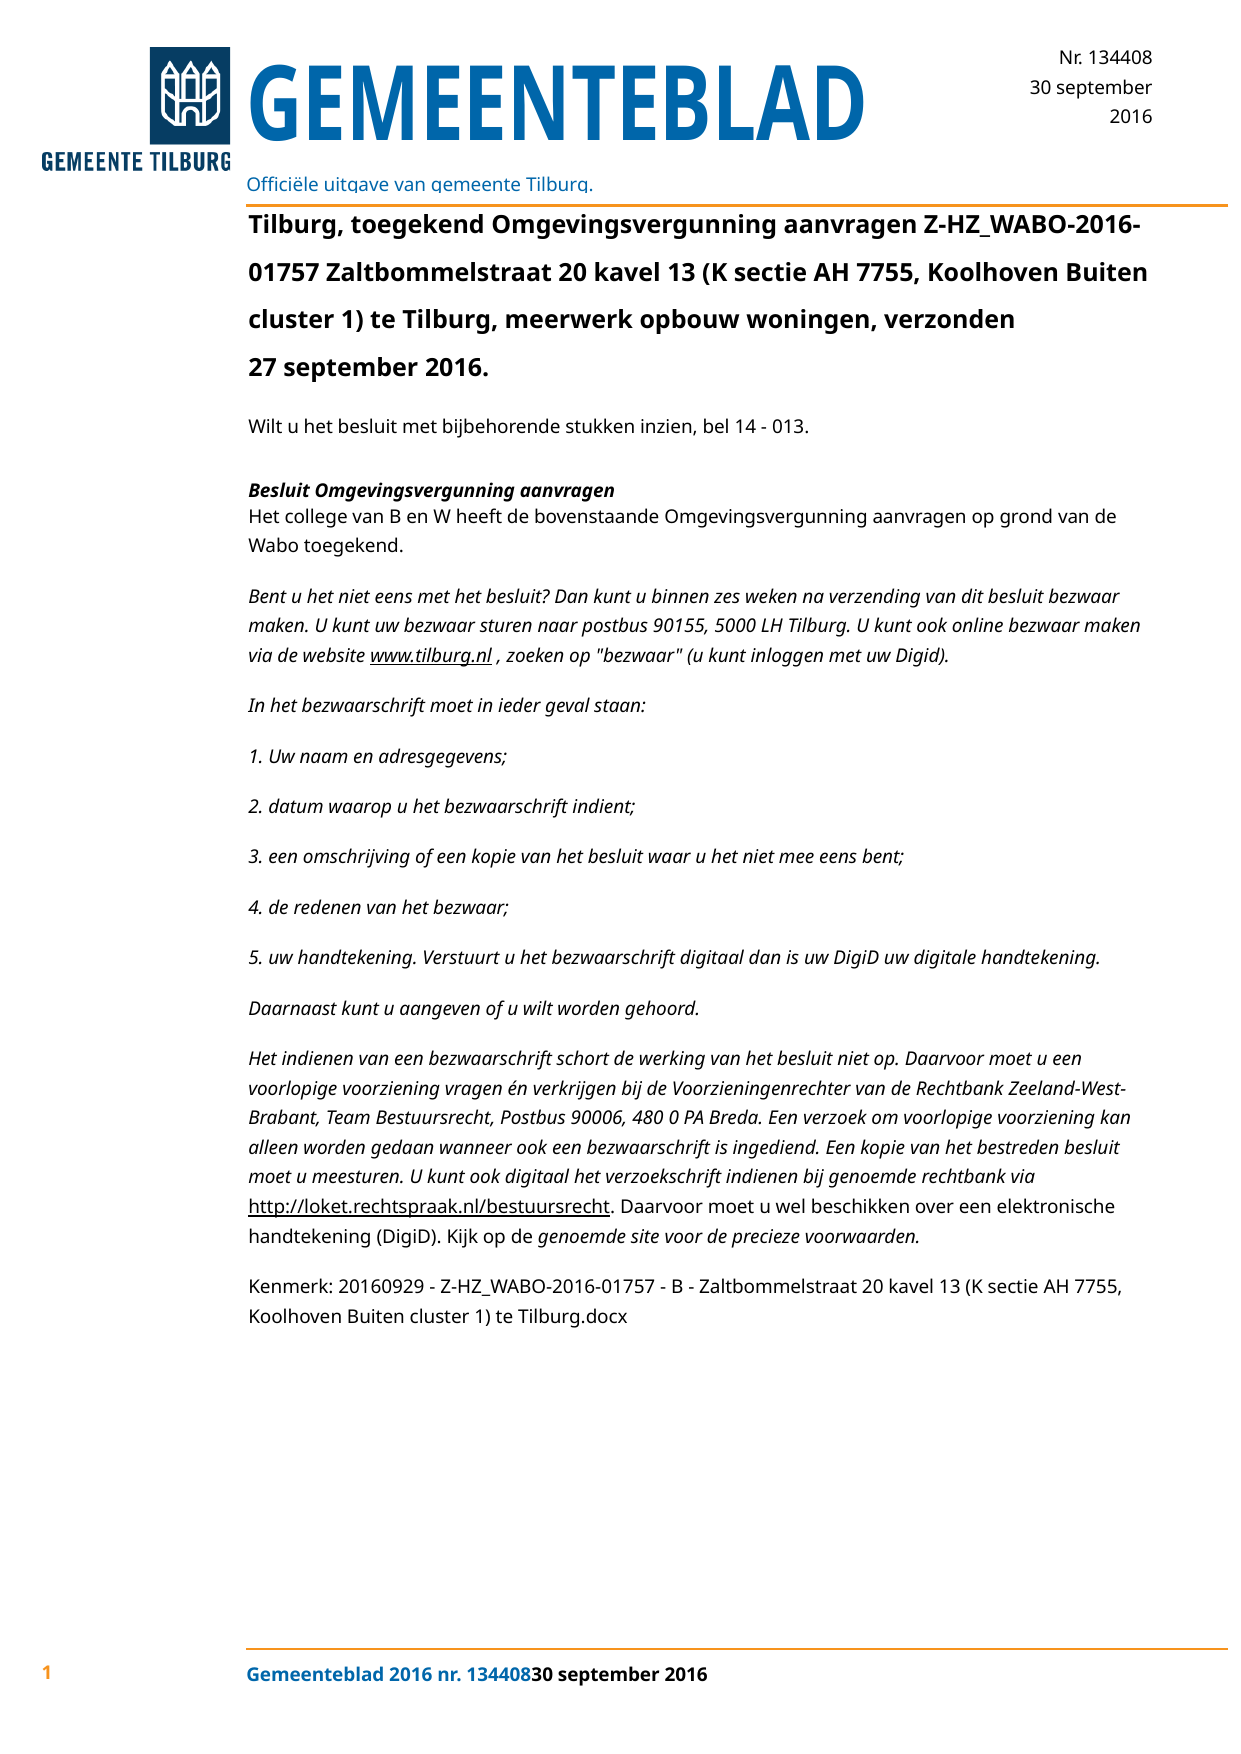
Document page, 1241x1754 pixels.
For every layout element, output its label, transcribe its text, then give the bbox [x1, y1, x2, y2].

text 3. een omschrijving of een kopie van het besluit waar u het niet mee eens bent; [248, 844, 1152, 869]
text 4. de redenen van het bezwaar; [248, 894, 1152, 920]
text Besluit Omgevingsvergunning aanvragen [248, 477, 1152, 503]
text 1. Uw naam en adresgegevens; [248, 743, 1152, 768]
text In het bezwaarschrift moet in ieder geval staan: [248, 692, 1152, 718]
text 2. datum waarop u het bezwaarschrift indient; [248, 793, 1152, 819]
text Bent u het niet eens met het besluit? Dan kunt u binnen zes weken na verzending van dit besluit bezwaar maken. U kunt uw bezwaar sturen naar postbus 90155, 5000 LH Tilburg. U kunt ook online bezwaar maken via de website www.tilburg.nl , zoeken op "bezwaar" (u kunt inloggen met uw Digid). [248, 583, 1152, 668]
picture [41, 47, 231, 172]
text Wilt u het besluit met bijbehorende stukken inzien, bel 14 - 013. [248, 413, 1152, 439]
text Daarnaast kunt u aangeven of u wilt worden gehoord. [248, 995, 1152, 1021]
text 5. uw handtekening. Verstuurt u het bezwaarschrift digitaal dan is uw DigiD uw digitale handtekening. [248, 944, 1152, 970]
text Het indienen van een bezwaarschrift schort de werking van het besluit niet op. Daarvoor moet u een voorlopige voorziening vragen én verkrijgen bij de Voorzieningenrechter van de Rechtbank Zeeland-West-Brabant, Team Bestuursrecht, Postbus 90006, 480 0 PA Breda. Een verzoek om voorlopige voorziening kan alleen worden gedaan wanneer ook een bezwaarschrift is ingediend. Een kopie van het bestreden besluit moet u meesturen. U kunt ook digitaal het verzoekschrift indienen bij genoemde rechtbank via http://loket.rechtspraak.nl/bestuursrecht. Daarvoor moet u wel beschikken over een elektronische handtekening (DigiD). Kijk op de genoemde site voor de precieze voorwaarden. [248, 1045, 1152, 1248]
text Tilburg, toegekend Omgevingsvergunning aanvragen Z-HZ_WABO-2016-01757 Zaltbommelstraat 20 kavel 13 (K sectie AH 7755, Koolhoven Buiten cluster 1) te Tilburg, meerwerk opbouw woningen, verzonden 27 september 2016. [248, 207, 1152, 384]
text Kenmerk: 20160929 - Z-HZ_WABO-2016-01757 - B - Zaltbommelstraat 20 kavel 13 (K sectie AH 7755, Koolhoven Buiten cluster 1) te Tilburg.docx [248, 1273, 1152, 1328]
text Het college van B en W heeft de bovenstaande Omgevingsvergunning aanvragen op grond van de Wabo toegekend. [248, 503, 1152, 558]
